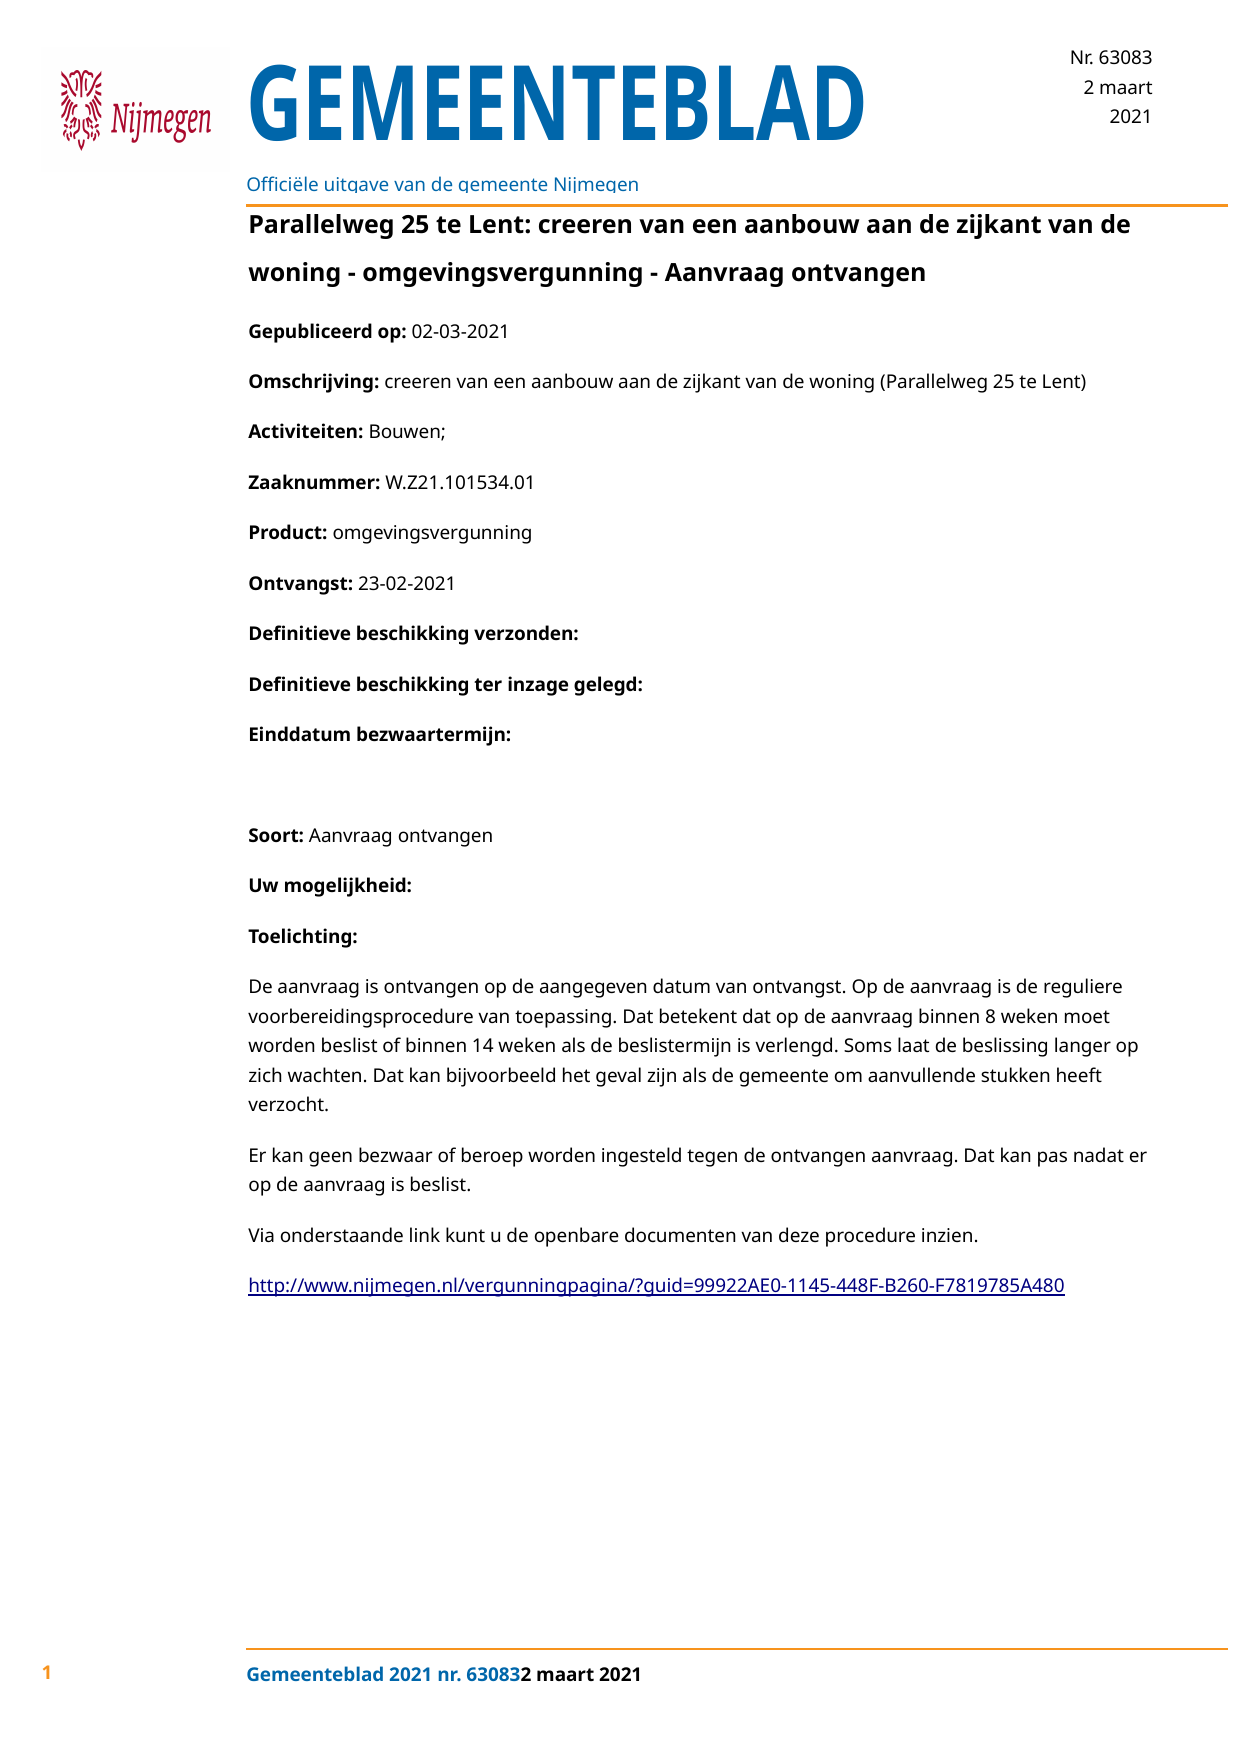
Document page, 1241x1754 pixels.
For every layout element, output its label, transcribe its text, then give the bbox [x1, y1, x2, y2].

text Er kan geen bezwaar of beroep worden ingesteld tegen de ontvangen aanvraag. Dat kan pas nadat er op de aanvraag is beslist. [248, 1142, 1152, 1197]
text Parallelweg 25 te Lent: creeren van een aanbouw aan de zijkant van de woning - omgevingsvergunning - Aanvraag ontvangen [248, 207, 1152, 288]
text Toelichting: [248, 923, 1152, 949]
text Product: omgevingsvergunning [248, 519, 1152, 545]
text Omschrijving: creeren van een aanbouw aan de zijkant van de woning (Parallelweg 25 te Lent) [248, 368, 1152, 394]
text Gepubliceerd op: 02-03-2021 [248, 318, 1152, 344]
text Soort: Aanvraag ontvangen [248, 822, 1152, 848]
text Activiteiten: Bouwen; [248, 419, 1152, 444]
text Uw mogelijkheid: [248, 872, 1152, 898]
text Definitieve beschikking ter inzage gelegd: [248, 671, 1152, 697]
text Via onderstaande link kunt u de openbare documenten van deze procedure inzien. [248, 1222, 1152, 1248]
text Ontvangst: 23-02-2021 [248, 570, 1152, 596]
text Definitieve beschikking verzonden: [248, 620, 1152, 646]
text Zaaknummer: W.Z21.101534.01 [248, 469, 1152, 495]
picture [41, 47, 231, 172]
text Einddatum bezwaartermijn: [248, 721, 1152, 747]
text http://www.nijmegen.nl/vergunningpagina/?guid=99922AE0-1145-448F-B260-F7819785A480 [248, 1272, 1152, 1298]
text De aanvraag is ontvangen op de aangegeven datum van ontvangst. Op de aanvraag is de reguliere voorbereidingsprocedure van toepassing. Dat betekent dat op de aanvraag binnen 8 weken moet worden beslist of binnen 14 weken als de beslistermijn is verlengd. Soms laat de beslissing langer op zich wachten. Dat kan bijvoorbeeld het geval zijn als de gemeente om aanvullende stukken heeft verzocht. [248, 973, 1152, 1117]
